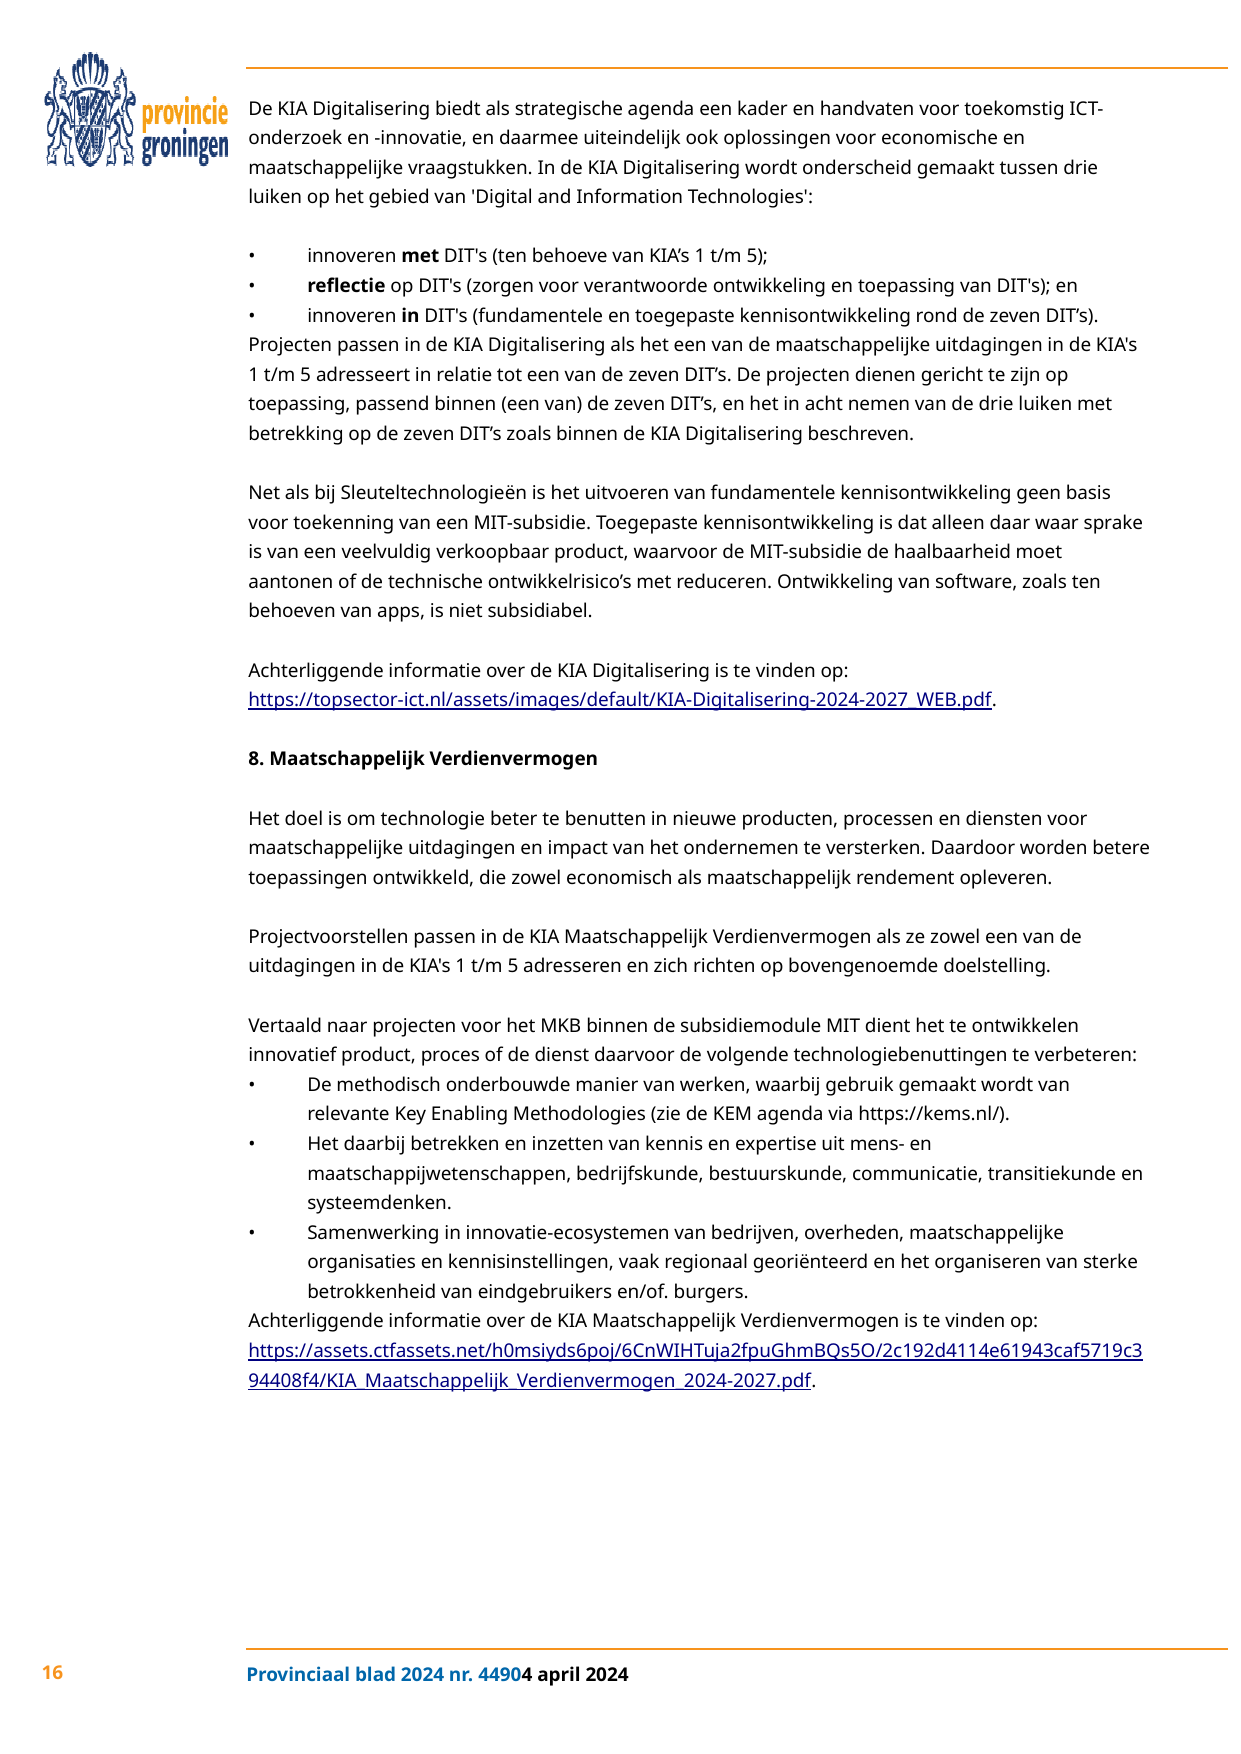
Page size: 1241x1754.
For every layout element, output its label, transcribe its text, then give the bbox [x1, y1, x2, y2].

text 8. Maatschappelijk Verdienvermogen [248, 746, 1152, 771]
text Projectvoorstellen passen in de KIA Maatschappelijk Verdienvermogen als ze zowel een van de uitdagingen in de KIA's 1 t/m 5 adresseren en zich richten op bovengenoemde doelstelling. [248, 923, 1152, 978]
list reflectie op DIT's (zorgen voor verantwoorde ontwikkeling en toepassing van DIT's); en [248, 272, 1152, 298]
text Het doel is om technologie beter te benutten in nieuwe producten, processen en diensten voor maatschappelijke uitdagingen en impact van het ondernemen te versterken. Daardoor worden betere toepassingen ontwikkeld, die zowel economisch als maatschappelijk rendement opleveren. [248, 805, 1152, 890]
text Projecten passen in de KIA Digitalisering als het een van de maatschappelijke uitdagingen in de KIA's 1 t/m 5 adresseert in relatie tot een van de zeven DIT’s. De projecten dienen gericht te zijn op toepassing, passend binnen (een van) de zeven DIT’s, en het in acht nemen van de drie luiken met betrekking op de zeven DIT’s zoals binnen de KIA Digitalisering beschreven. [248, 331, 1152, 446]
list innoveren met DIT's (ten behoeve van KIA’s 1 t/m 5); [248, 243, 1152, 268]
text Achterliggende informatie over de KIA Maatschappelijk Verdienvermogen is te vinden op: https://assets.ctfassets.net/h0msiyds6poj/6CnWIHTuja2fpuGhmBQs5O/2c192d4114e61943caf5719c394408f4/KIA_Maatschappelijk_Verdienvermogen_2024-2027.pdf. [248, 1308, 1152, 1393]
list innoveren in DIT's (fundamentele en toegepaste kennisontwikkeling rond de zeven DIT’s). [248, 302, 1152, 328]
text Net als bij Sleuteltechnologieën is het uitvoeren van fundamentele kennisontwikkeling geen basis voor toekenning van een MIT-subsidie. Toegepaste kennisontwikkeling is dat alleen daar waar sprake is van een veelvuldig verkoopbaar product, waarvoor de MIT-subsidie de haalbaarheid moet aantonen of de technische ontwikkelrisico’s met reduceren. Ontwikkeling van software, zoals ten behoeven van apps, is niet subsidiabel. [248, 479, 1152, 623]
text Vertaald naar projecten voor het MKB binnen de subsidiemodule MIT dient het te ontwikkelen innovatief product, proces of de dienst daarvoor de volgende technologiebenuttingen te verbeteren: [248, 1012, 1152, 1067]
text De KIA Digitalisering biedt als strategische agenda een kader en handvaten voor toekomstig ICT-onderzoek en -innovatie, en daarmee uiteindelijk ook oplossingen voor economische en maatschappelijke vraagstukken. In de KIA Digitalisering wordt onderscheid gemaakt tussen drie luiken op het gebied van 'Digital and Information Technologies': [248, 95, 1152, 209]
text Achterliggende informatie over de KIA Digitalisering is te vinden op: https://topsector-ict.nl/assets/images/default/KIA-Digitalisering-2024-2027_WEB.pdf. [248, 657, 1152, 712]
picture [41, 47, 231, 172]
list De methodisch onderbouwde manier van werken, waarbij gebruik gemaakt wordt van relevante Key Enabling Methodologies (zie de KEM agenda via https://kems.nl/). [248, 1071, 1152, 1126]
list Het daarbij betrekken en inzetten van kennis en expertise uit mens- en maatschappijwetenschappen, bedrijfskunde, bestuurskunde, communicatie, transitiekunde en systeemdenken. [248, 1130, 1152, 1215]
list Samenwerking in innovatie-ecosystemen van bedrijven, overheden, maatschappelijke organisaties en kennisinstellingen, vaak regionaal georiënteerd en het organiseren van sterke betrokkenheid van eindgebruikers en/of. burgers. [248, 1219, 1152, 1304]
